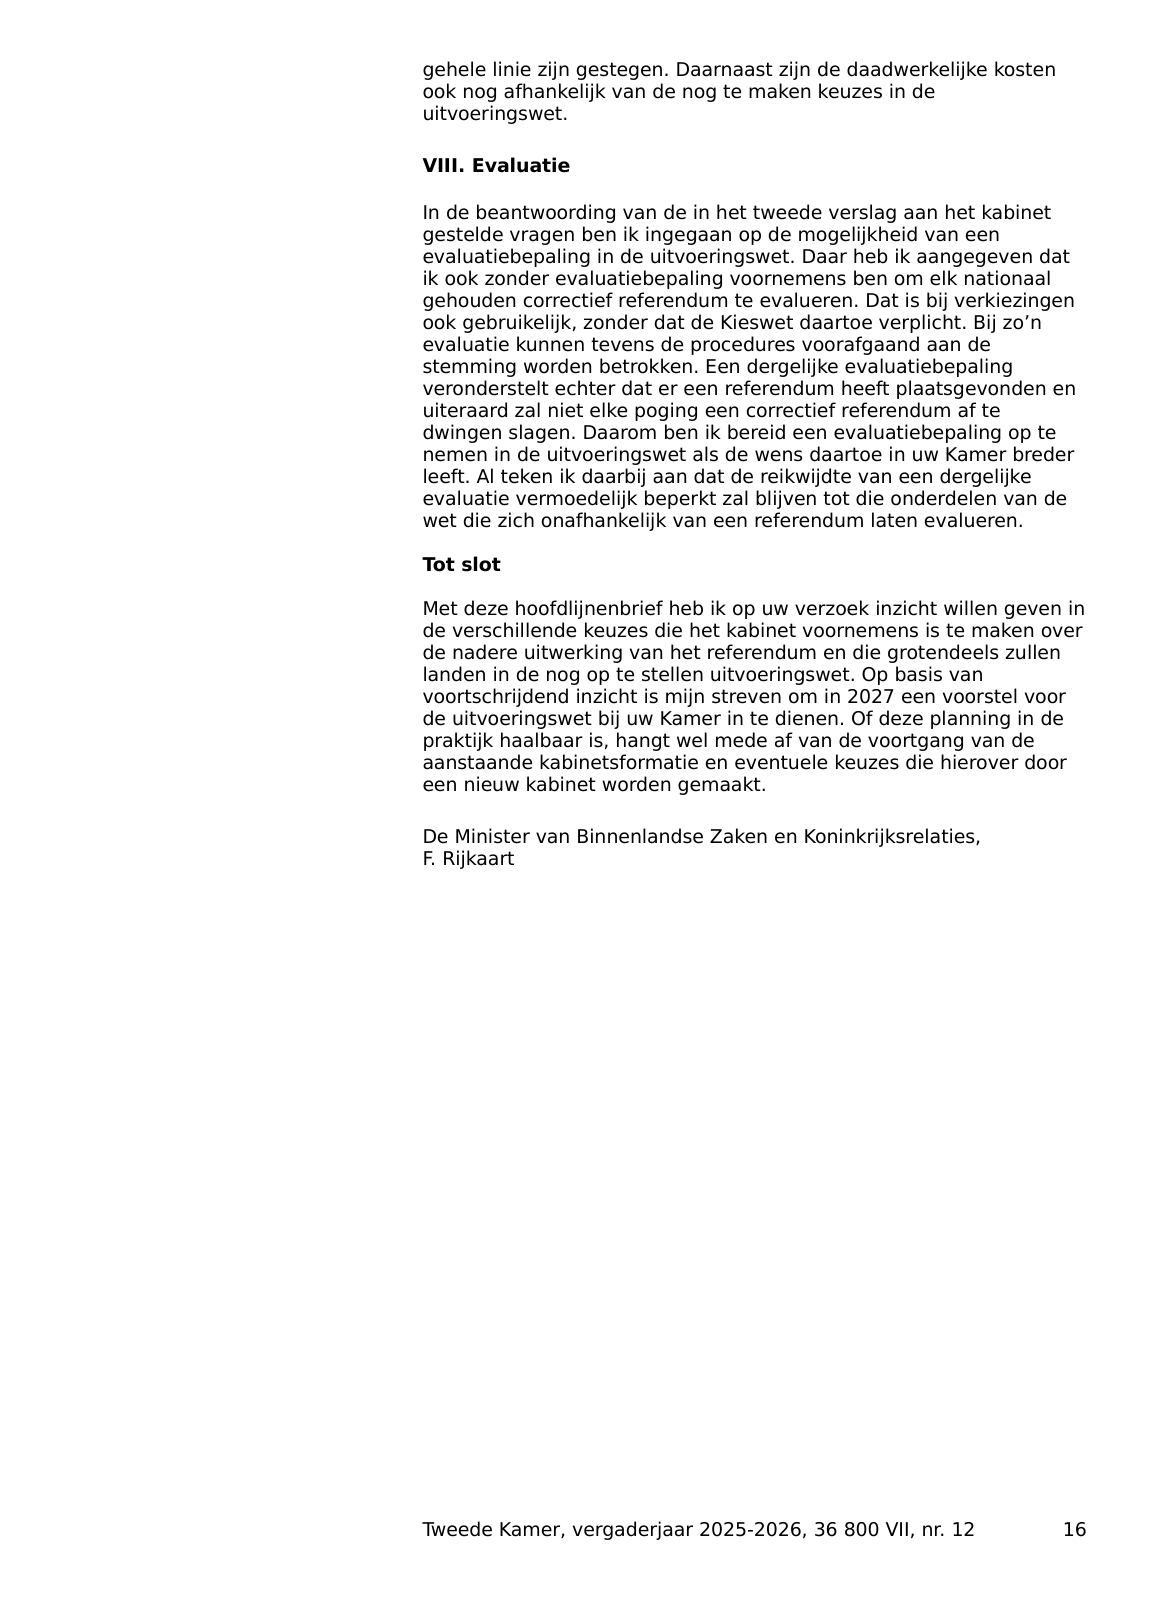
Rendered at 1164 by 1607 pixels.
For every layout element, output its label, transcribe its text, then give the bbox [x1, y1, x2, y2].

text gehele linie zijn gestegen. Daarnaast zijn de daadwerkelijke kosten ook nog afhankelijk van de nog te maken keuzes in de uitvoeringswet. [422, 59, 1087, 125]
text De Minister van Binnenlandse Zaken en Koninkrijksrelaties, F. Rijkaart [422, 826, 1087, 870]
text In de beantwoording van de in het tweede verslag aan het kabinet gestelde vragen ben ik ingegaan op de mogelijkheid van een evaluatiebepaling in de uitvoeringswet. Daar heb ik aangegeven dat ik ook zonder evaluatiebepaling voornemens ben om elk nationaal gehouden correctief referendum te evalueren. Dat is bij verkiezingen ook gebruikelijk, zonder dat de Kieswet daartoe verplicht. Bij zo’n evaluatie kunnen tevens de procedures voorafgaand aan de stemming worden betrokken. Een dergelijke evaluatiebepaling veronderstelt echter dat er een referendum heeft plaatsgevonden en uiteraard zal niet elke poging een correctief referendum af te dwingen slagen. Daarom ben ik bereid een evaluatiebepaling op te nemen in de uitvoeringswet als de wens daartoe in uw Kamer breder leeft. Al teken ik daarbij aan dat de reikwijdte van een dergelijke evaluatie vermoedelijk beperkt zal blijven tot die onderdelen van de wet die zich onafhankelijk van een referendum laten evalueren. [422, 202, 1087, 532]
subtitle Tot slot [422, 554, 1087, 576]
subtitle VIII. Evaluatie [422, 155, 1087, 177]
text Met deze hoofdlijnenbrief heb ik op uw verzoek inzicht willen geven in de verschillende keuzes die het kabinet voornemens is te maken over de nadere uitwerking van het referendum en die grotendeels zullen landen in de nog op te stellen uitvoeringswet. Op basis van voortschrijdend inzicht is mijn streven om in 2027 een voorstel voor de uitvoeringswet bij uw Kamer in te dienen. Of deze planning in de praktijk haalbaar is, hangt wel mede af van de voortgang van de aanstaande kabinetsformatie en eventuele keuzes die hierover door een nieuw kabinet worden gemaakt. [422, 598, 1087, 796]
